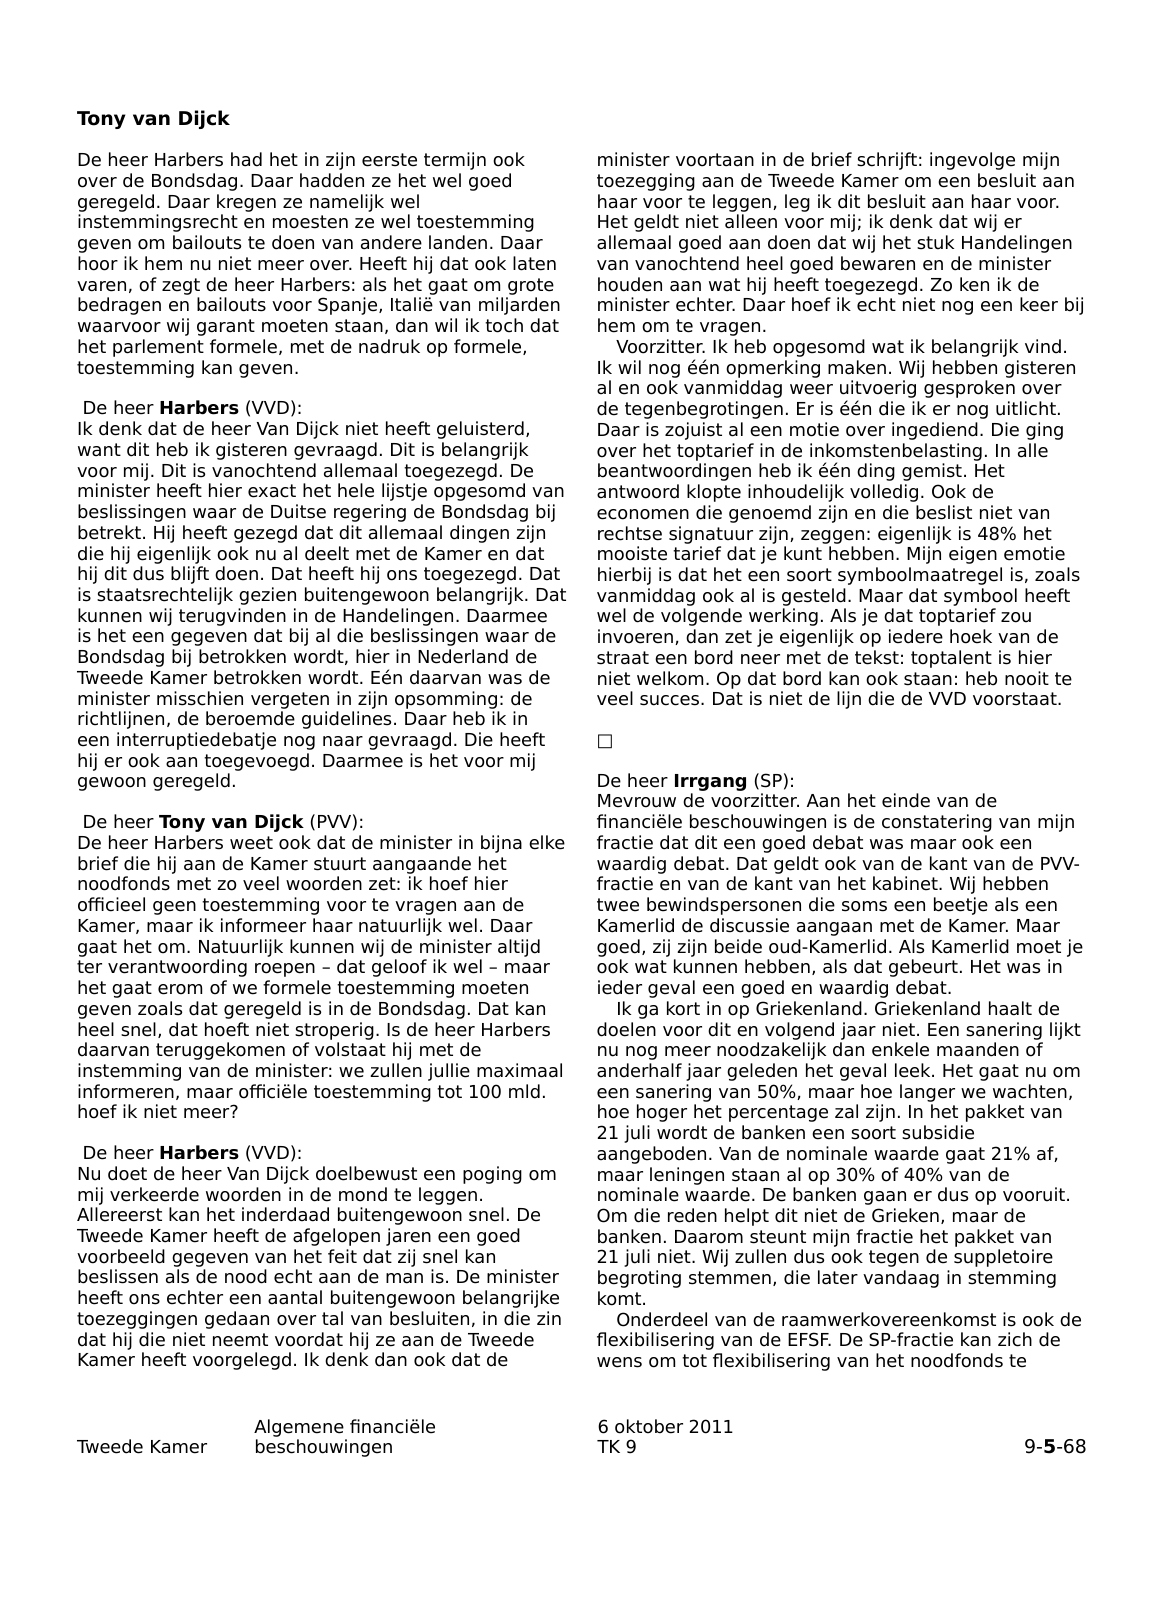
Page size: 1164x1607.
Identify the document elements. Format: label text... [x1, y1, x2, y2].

text Nu doet de heer Van Dijck doelbewust een poging om mij verkeerde woorden in de mond te leggen. Allereerst kan het inderdaad buitengewoon snel. De Tweede Kamer heeft de afgelopen jaren een goed voorbeeld gegeven van het feit dat zij snel kan beslissen als de nood echt aan de man is. De minister heeft ons echter een aantal buitengewoon belangrijke toezeggingen gedaan over tal van besluiten, in die zin dat hij die niet neemt voordat hij ze aan de Tweede Kamer heeft voorgelegd. Ik denk dan ook dat de [77, 1164, 567, 1371]
text De heer Harbers weet ook dat de minister in bijna elke brief die hij aan de Kamer stuurt aangaande het noodfonds met zo veel woorden zet: ik hoef hier officieel geen toestemming voor te vragen aan de Kamer, maar ik informeer haar natuurlijk wel. Daar gaat het om. Natuurlijk kunnen wij de minister altijd ter verantwoording roepen – dat geloof ik wel – maar het gaat erom of we formele toestemming moeten geven zoals dat geregeld is in de Bondsdag. Dat kan heel snel, dat hoeft niet stroperig. Is de heer Harbers daarvan teruggekomen of volstaat hij met de instemming van de minister: we zullen jullie maximaal informeren, maar officiële toestemming tot 100 mld. hoef ik niet meer? [77, 833, 567, 1123]
text De heer Harbers had het in zijn eerste termijn ook over de Bondsdag. Daar hadden ze het wel goed geregeld. Daar kregen ze namelijk wel instemmingsrecht en moesten ze wel toestemming geven om bailouts te doen van andere landen. Daar hoor ik hem nu niet meer over. Heeft hij dat ook laten varen, of zegt de heer Harbers: als het gaat om grote bedragen en bailouts voor Spanje, Italië van miljarden waarvoor wij garant moeten staan, dan wil ik toch dat het parlement formele, met de nadruk op formele, toestemming kan geven. [77, 150, 567, 378]
text De heer Irrgang (SP): [596, 771, 1087, 791]
text Ik ga kort in op Griekenland. Griekenland haalt de doelen voor dit en volgend jaar niet. Een sanering lijkt nu nog meer noodzakelijk dan enkele maanden of anderhalf jaar geleden het geval leek. Het gaat nu om een sanering van 50%, maar hoe langer we wachten, hoe hoger het percentage zal zijn. In het pakket van 21 juli wordt de banken een soort subsidie aangeboden. Van de nominale waarde gaat 21% af, maar leningen staan al op 30% of 40% van de nominale waarde. De banken gaan er dus op vooruit. Om die reden helpt dit niet de Grieken, maar de banken. Daarom steunt mijn fractie het pakket van 21 juli niet. Wij zullen dus ook tegen de suppletoire begroting stemmen, die later vandaag in stemming komt. [596, 999, 1087, 1309]
text Ik denk dat de heer Van Dijck niet heeft geluisterd, want dit heb ik gisteren gevraagd. Dit is belangrijk voor mij. Dit is vanochtend allemaal toegezegd. De minister heeft hier exact het hele lijstje opgesomd van beslissingen waar de Duitse regering de Bondsdag bij betrekt. Hij heeft gezegd dat dit allemaal dingen zijn die hij eigenlijk ook nu al deelt met de Kamer en dat hij dit dus blijft doen. Dat heeft hij ons toegezegd. Dat is staatsrechtelijk gezien buitengewoon belangrijk. Dat kunnen wij terugvinden in de Handelingen. Daarmee is het een gegeven dat bij al die beslissingen waar de Bondsdag bij betrokken wordt, hier in Nederland de Tweede Kamer betrokken wordt. Eén daarvan was de minister misschien vergeten in zijn opsomming: de richtlijnen, de beroemde guidelines. Daar heb ik in een interruptiedebatje nog naar gevraagd. Die heeft hij er ook aan toegevoegd. Daarmee is het voor mij gewoon geregeld. [77, 419, 567, 792]
text □ [596, 730, 1087, 751]
text minister voortaan in de brief schrijft: ingevolge mijn toezegging aan de Tweede Kamer om een besluit aan haar voor te leggen, leg ik dit besluit aan haar voor. Het geldt niet alleen voor mij; ik denk dat wij er allemaal goed aan doen dat wij het stuk Handelingen van vanochtend heel goed bewaren en de minister houden aan wat hij heeft toegezegd. Zo ken ik de minister echter. Daar hoef ik echt niet nog een keer bij hem om te vragen. [596, 150, 1087, 337]
text De heer Harbers (VVD): [77, 1143, 567, 1164]
text Mevrouw de voorzitter. Aan het einde van de financiële beschouwingen is de constatering van mijn fractie dat dit een goed debat was maar ook een waardig debat. Dat geldt ook van de kant van de PVV-fractie en van de kant van het kabinet. Wij hebben twee bewindspersonen die soms een beetje als een Kamerlid de discussie aangaan met de Kamer. Maar goed, zij zijn beide oud-Kamerlid. Als Kamerlid moet je ook wat kunnen hebben, als dat gebeurt. Het was in ieder geval een goed en waardig debat. [596, 791, 1087, 999]
text De heer Harbers (VVD): [77, 398, 567, 419]
text Onderdeel van de raamwerkovereenkomst is ook de flexibilisering van de EFSF. De SP-fractie kan zich de wens om tot flexibilisering van het noodfonds te [596, 1309, 1087, 1372]
text De heer Tony van Dijck (PVV): [77, 812, 567, 833]
text Voorzitter. Ik heb opgesomd wat ik belangrijk vind. Ik wil nog één opmerking maken. Wij hebben gisteren al en ook vanmiddag weer uitvoerig gesproken over de tegenbegrotingen. Er is één die ik er nog uitlicht. Daar is zojuist al een motie over ingediend. Die ging over het toptarief in de inkomstenbelasting. In alle beantwoordingen heb ik één ding gemist. Het antwoord klopte inhoudelijk volledig. Ook de economen die genoemd zijn en die beslist niet van rechtse signatuur zijn, zeggen: eigenlijk is 48% het mooiste tarief dat je kunt hebben. Mijn eigen emotie hierbij is dat het een soort symboolmaatregel is, zoals vanmiddag ook al is gesteld. Maar dat symbool heeft wel de volgende werking. Als je dat toptarief zou invoeren, dan zet je eigenlijk op iedere hoek van de straat een bord neer met de tekst: toptalent is hier niet welkom. Op dat bord kan ook staan: heb nooit te veel succes. Dat is niet de lijn die de VVD voorstaat. [596, 337, 1087, 710]
